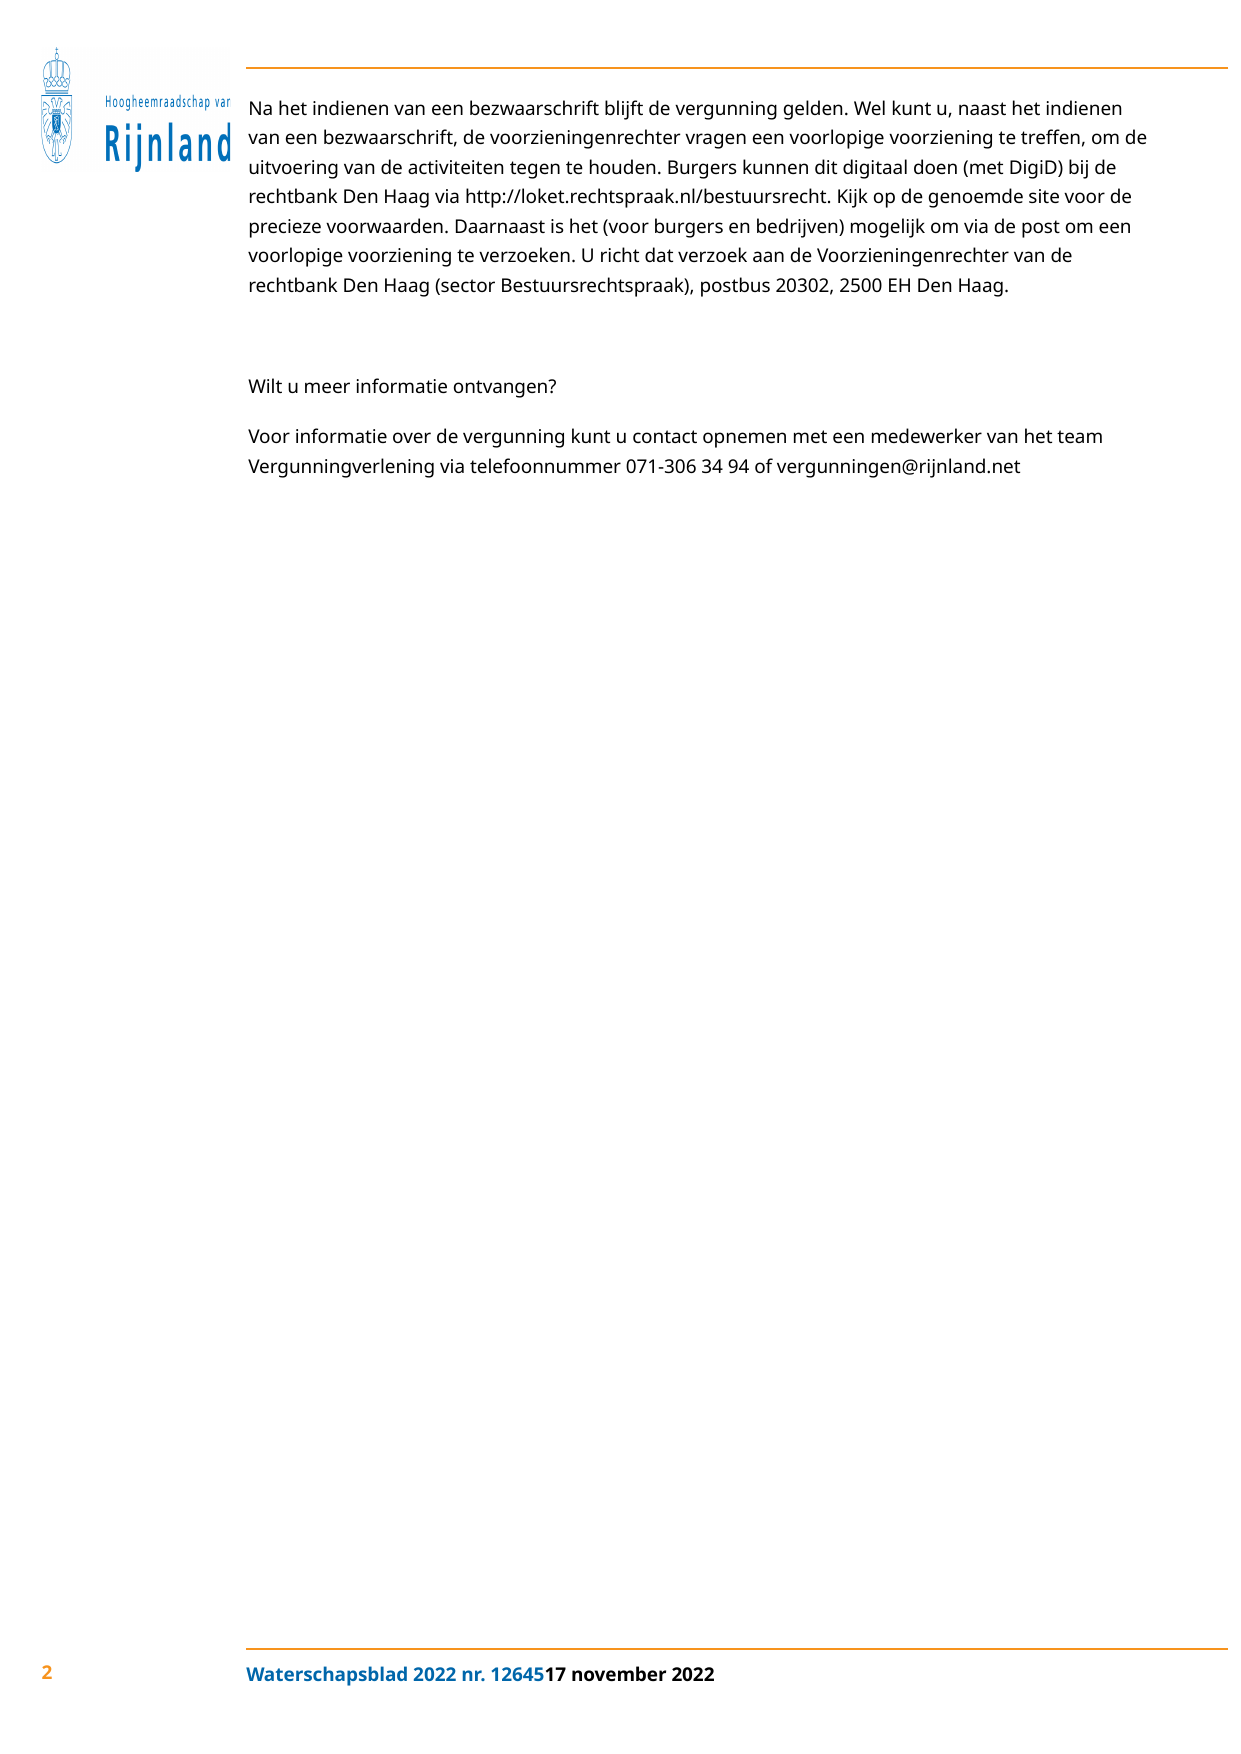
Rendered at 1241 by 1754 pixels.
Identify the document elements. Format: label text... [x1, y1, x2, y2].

text Voor informatie over de vergunning kunt u contact opnemen met een medewerker van het team Vergunningverlening via telefoonnummer 071-306 34 94 of vergunningen@rijnland.net [248, 423, 1152, 479]
text Wilt u meer informatie ontvangen? [248, 373, 1152, 399]
picture [41, 47, 231, 172]
text Na het indienen van een bezwaarschrift blijft de vergunning gelden. Wel kunt u, naast het indienen van een bezwaarschrift, de voorzieningenrechter vragen een voorlopige voorziening te treffen, om de uitvoering van de activiteiten tegen te houden. Burgers kunnen dit digitaal doen (met DigiD) bij de rechtbank Den Haag via http://loket.rechtspraak.nl/bestuursrecht. Kijk op de genoemde site voor de precieze voorwaarden. Daarnaast is het (voor burgers en bedrijven) mogelijk om via de post om een voorlopige voorziening te verzoeken. U richt dat verzoek aan de Voorzieningenrechter van de rechtbank Den Haag (sector Bestuursrechtspraak), postbus 20302, 2500 EH Den Haag. [248, 95, 1152, 298]
